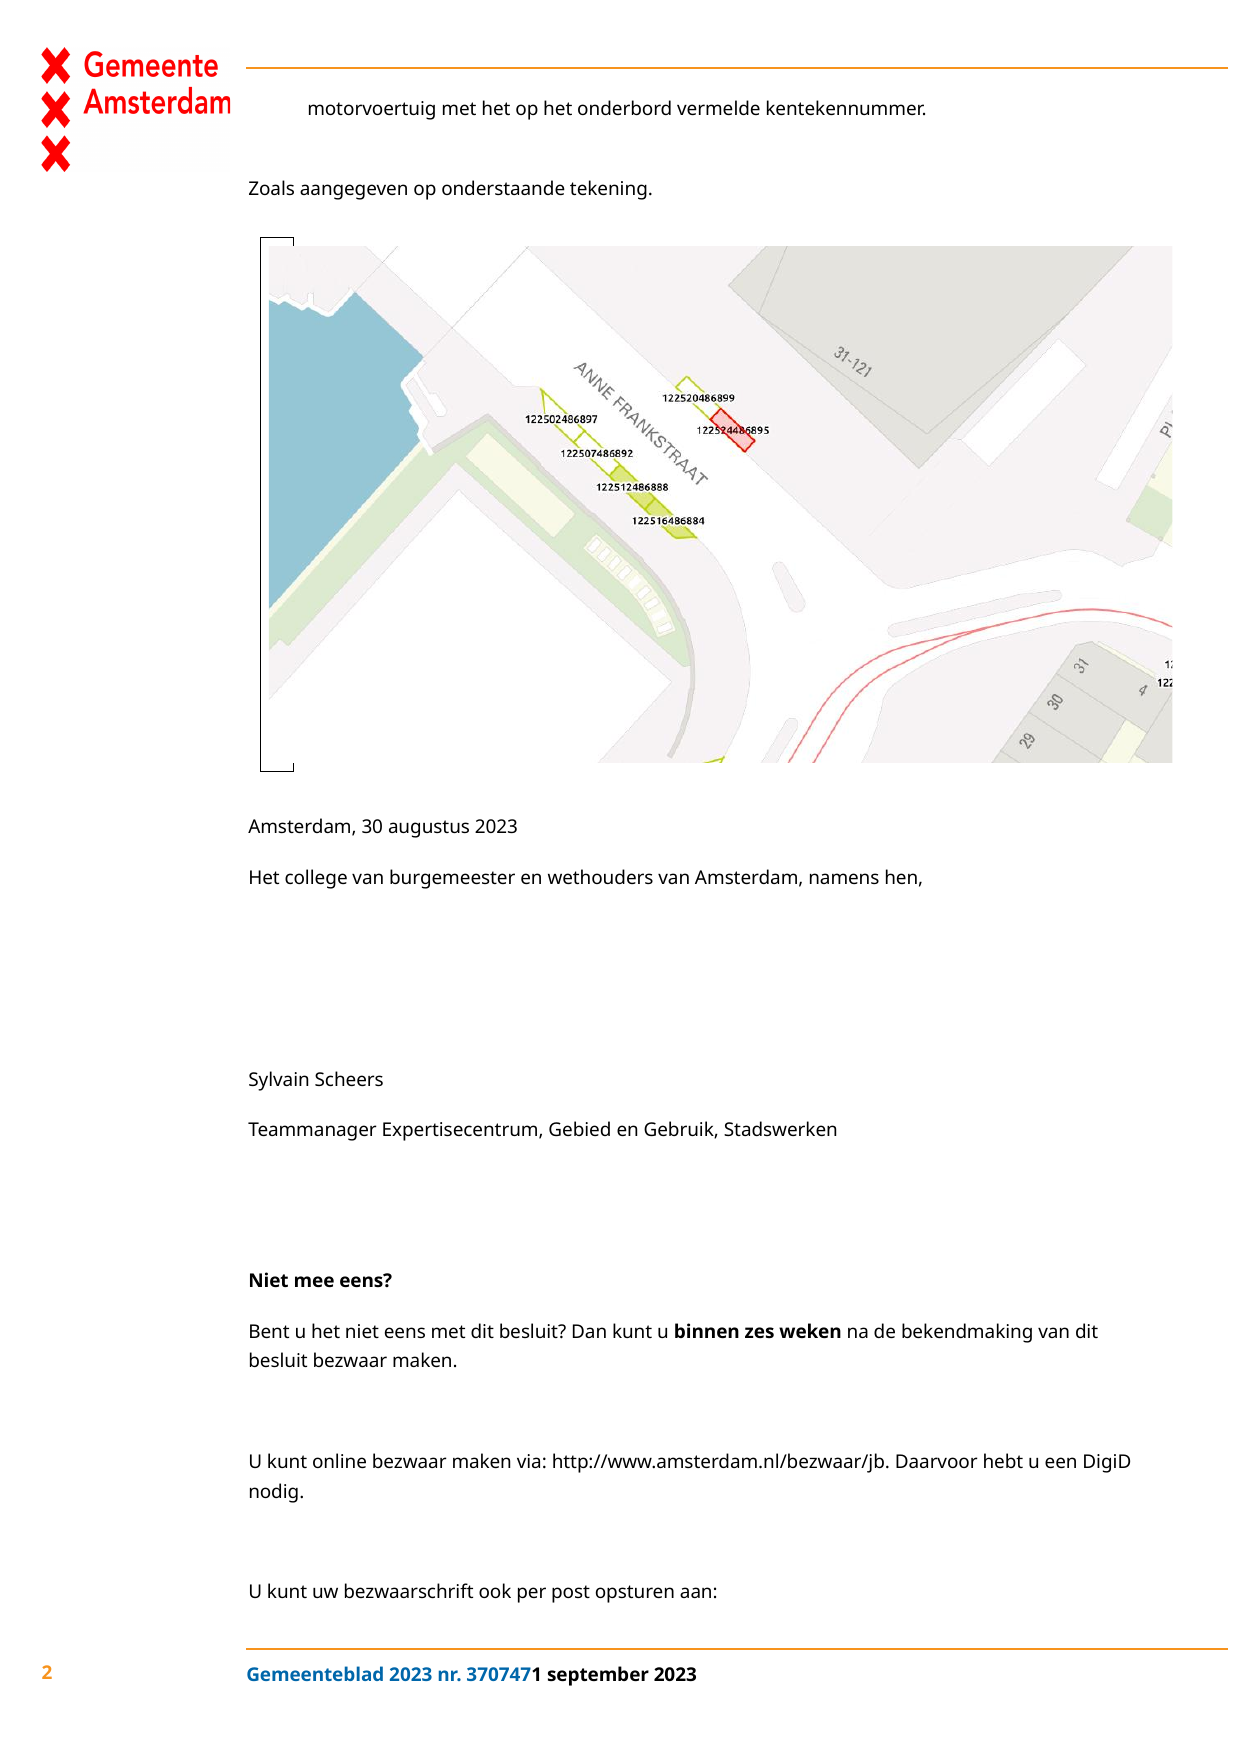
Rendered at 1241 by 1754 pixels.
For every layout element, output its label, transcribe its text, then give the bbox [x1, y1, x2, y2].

text Sylvain Scheers [248, 1066, 1152, 1092]
text U kunt uw bezwaarschrift ook per post opsturen aan: [248, 1579, 1152, 1604]
text U kunt online bezwaar maken via: http://www.amsterdam.nl/bezwaar/jb. Daarvoor hebt u een DigiD nodig. [248, 1448, 1152, 1504]
text Bent u het niet eens met dit besluit? Dan kunt u binnen zes weken na de bekendmaking van dit besluit bezwaar maken. [248, 1318, 1152, 1373]
text Zoals aangegeven op onderstaande tekening. [248, 175, 1152, 201]
picture [41, 47, 231, 172]
text Het college van burgemeester en wethouders van Amsterdam, namens hen, [248, 864, 1152, 890]
text Teammanager Expertisecentrum, Gebied en Gebruik, Stadswerken [248, 1116, 1152, 1142]
text Niet mee eens? [248, 1267, 1152, 1293]
text Amsterdam, 30 augustus 2023 [248, 814, 1152, 839]
picture [268, 246, 1173, 763]
list motorvoertuig met het op het onderbord vermelde kentekennummer. [248, 95, 1152, 121]
